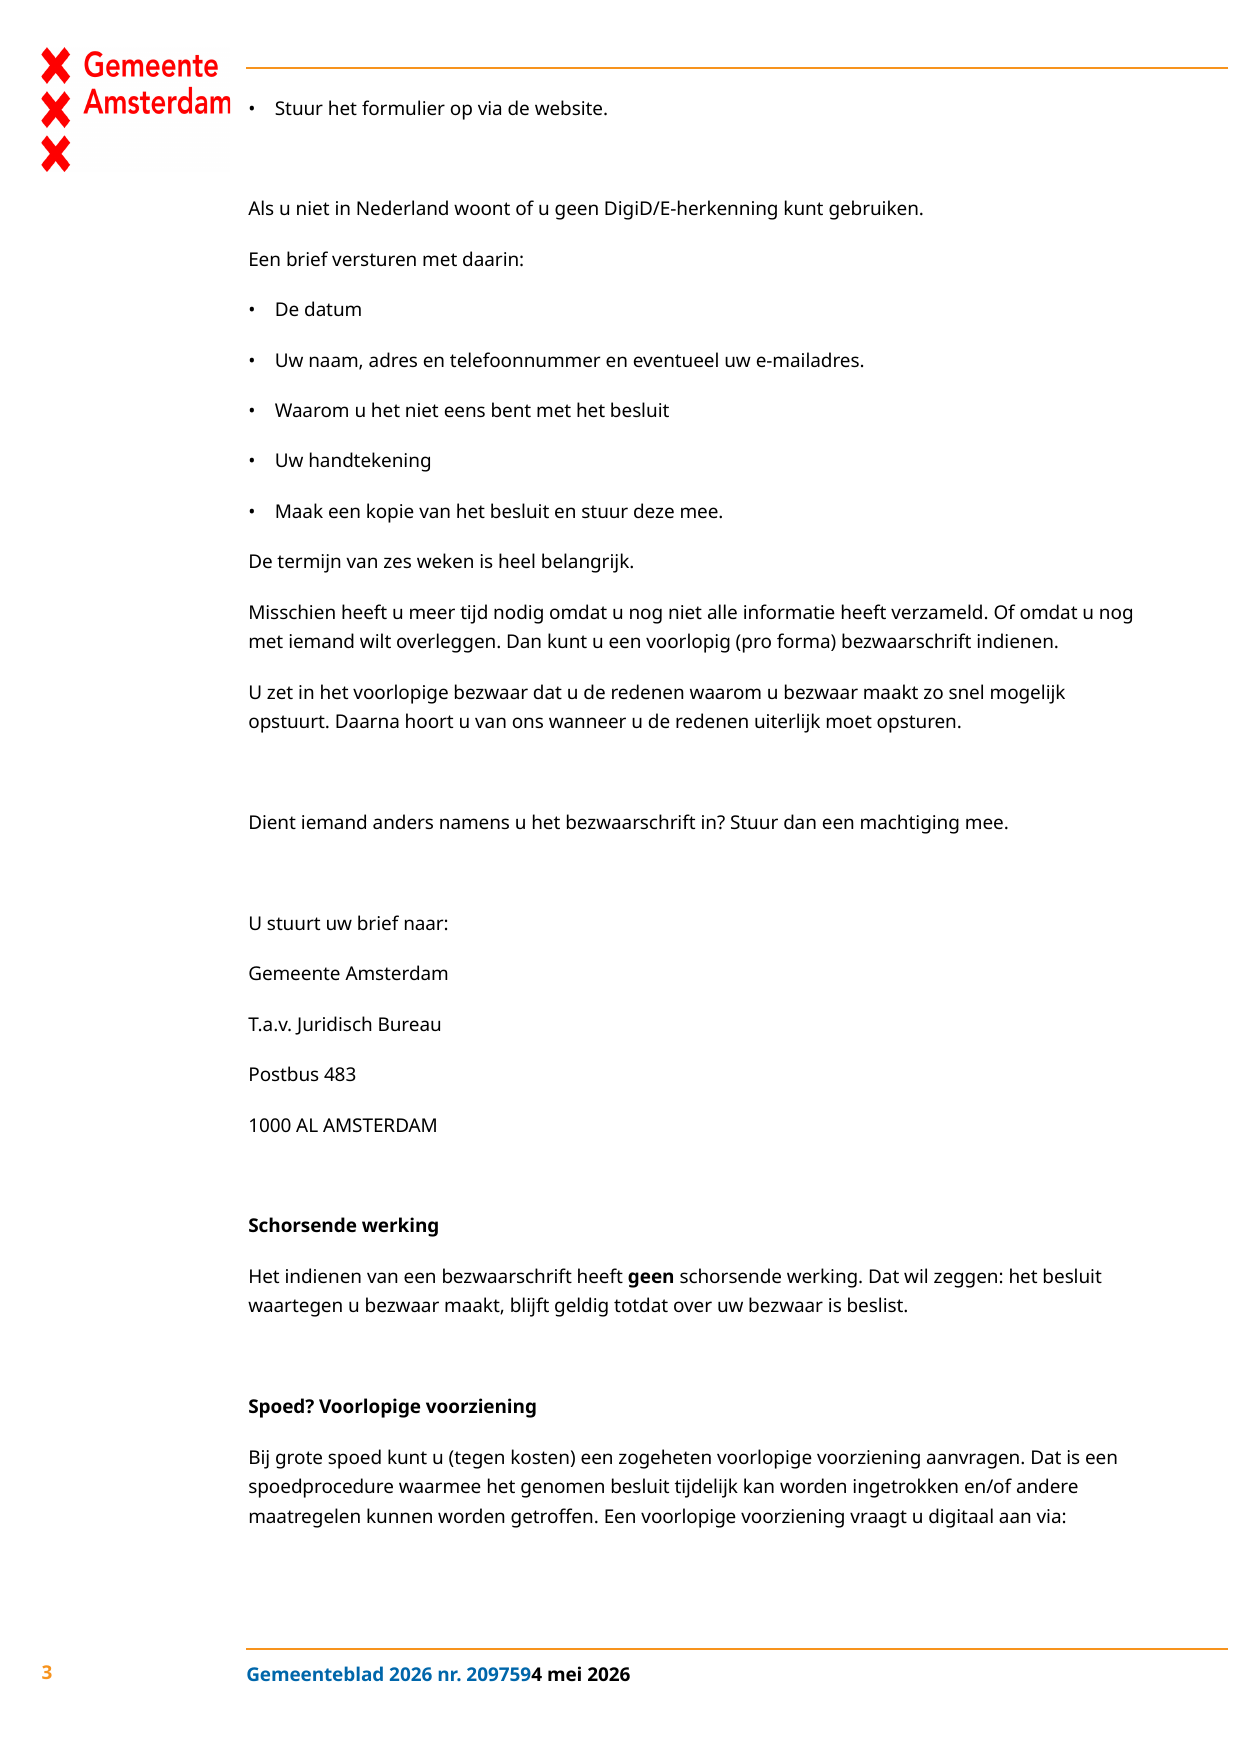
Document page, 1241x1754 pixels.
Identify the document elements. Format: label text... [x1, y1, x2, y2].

text Het indienen van een bezwaarschrift heeft geen schorsende werking. Dat wil zeggen: het besluit waartegen u bezwaar maakt, blijft geldig totdat over uw bezwaar is beslist. [248, 1263, 1152, 1318]
text • Uw handtekening [248, 448, 1152, 473]
text • Waarom u het niet eens bent met het besluit [248, 397, 1152, 423]
text Schorsende werking [248, 1213, 1152, 1238]
text U zet in het voorlopige bezwaar dat u de redenen waarom u bezwaar maakt zo snel mogelijk opstuurt. Daarna hoort u van ons wanneer u de redenen uiterlijk moet opsturen. [248, 679, 1152, 734]
text Als u niet in Nederland woont of u geen DigiD/E-herkenning kunt gebruiken. [248, 196, 1152, 221]
text Een brief versturen met daarin: [248, 246, 1152, 272]
text Postbus 483 [248, 1061, 1152, 1087]
text Gemeente Amsterdam [248, 961, 1152, 986]
text U stuurt uw brief naar: [248, 910, 1152, 936]
text Dient iemand anders namens u het bezwaarschrift in? Stuur dan een machtiging mee. [248, 809, 1152, 835]
text De termijn van zes weken is heel belangrijk. [248, 548, 1152, 574]
text • De datum [248, 296, 1152, 322]
text • Maak een kopie van het besluit en stuur deze mee. [248, 498, 1152, 524]
text Misschien heeft u meer tijd nodig omdat u nog niet alle informatie heeft verzameld. Of omdat u nog met iemand wilt overleggen. Dan kunt u een voorlopig (pro forma) bezwaarschrift indienen. [248, 599, 1152, 654]
text • Uw naam, adres en telefoonnummer en eventueel uw e-mailadres. [248, 347, 1152, 373]
text • Stuur het formulier op via de website. [248, 95, 1152, 121]
text Bij grote spoed kunt u (tegen kosten) een zogeheten voorlopige voorziening aanvragen. Dat is een spoedprocedure waarmee het genomen besluit tijdelijk kan worden ingetrokken en/of andere maatregelen kunnen worden getroffen. Een voorlopige voorziening vraagt u digitaal aan via: [248, 1444, 1152, 1529]
text Spoed? Voorlopige voorziening [248, 1393, 1152, 1419]
text 1000 AL AMSTERDAM [248, 1112, 1152, 1138]
picture [41, 47, 231, 172]
text T.a.v. Juridisch Bureau [248, 1011, 1152, 1037]
